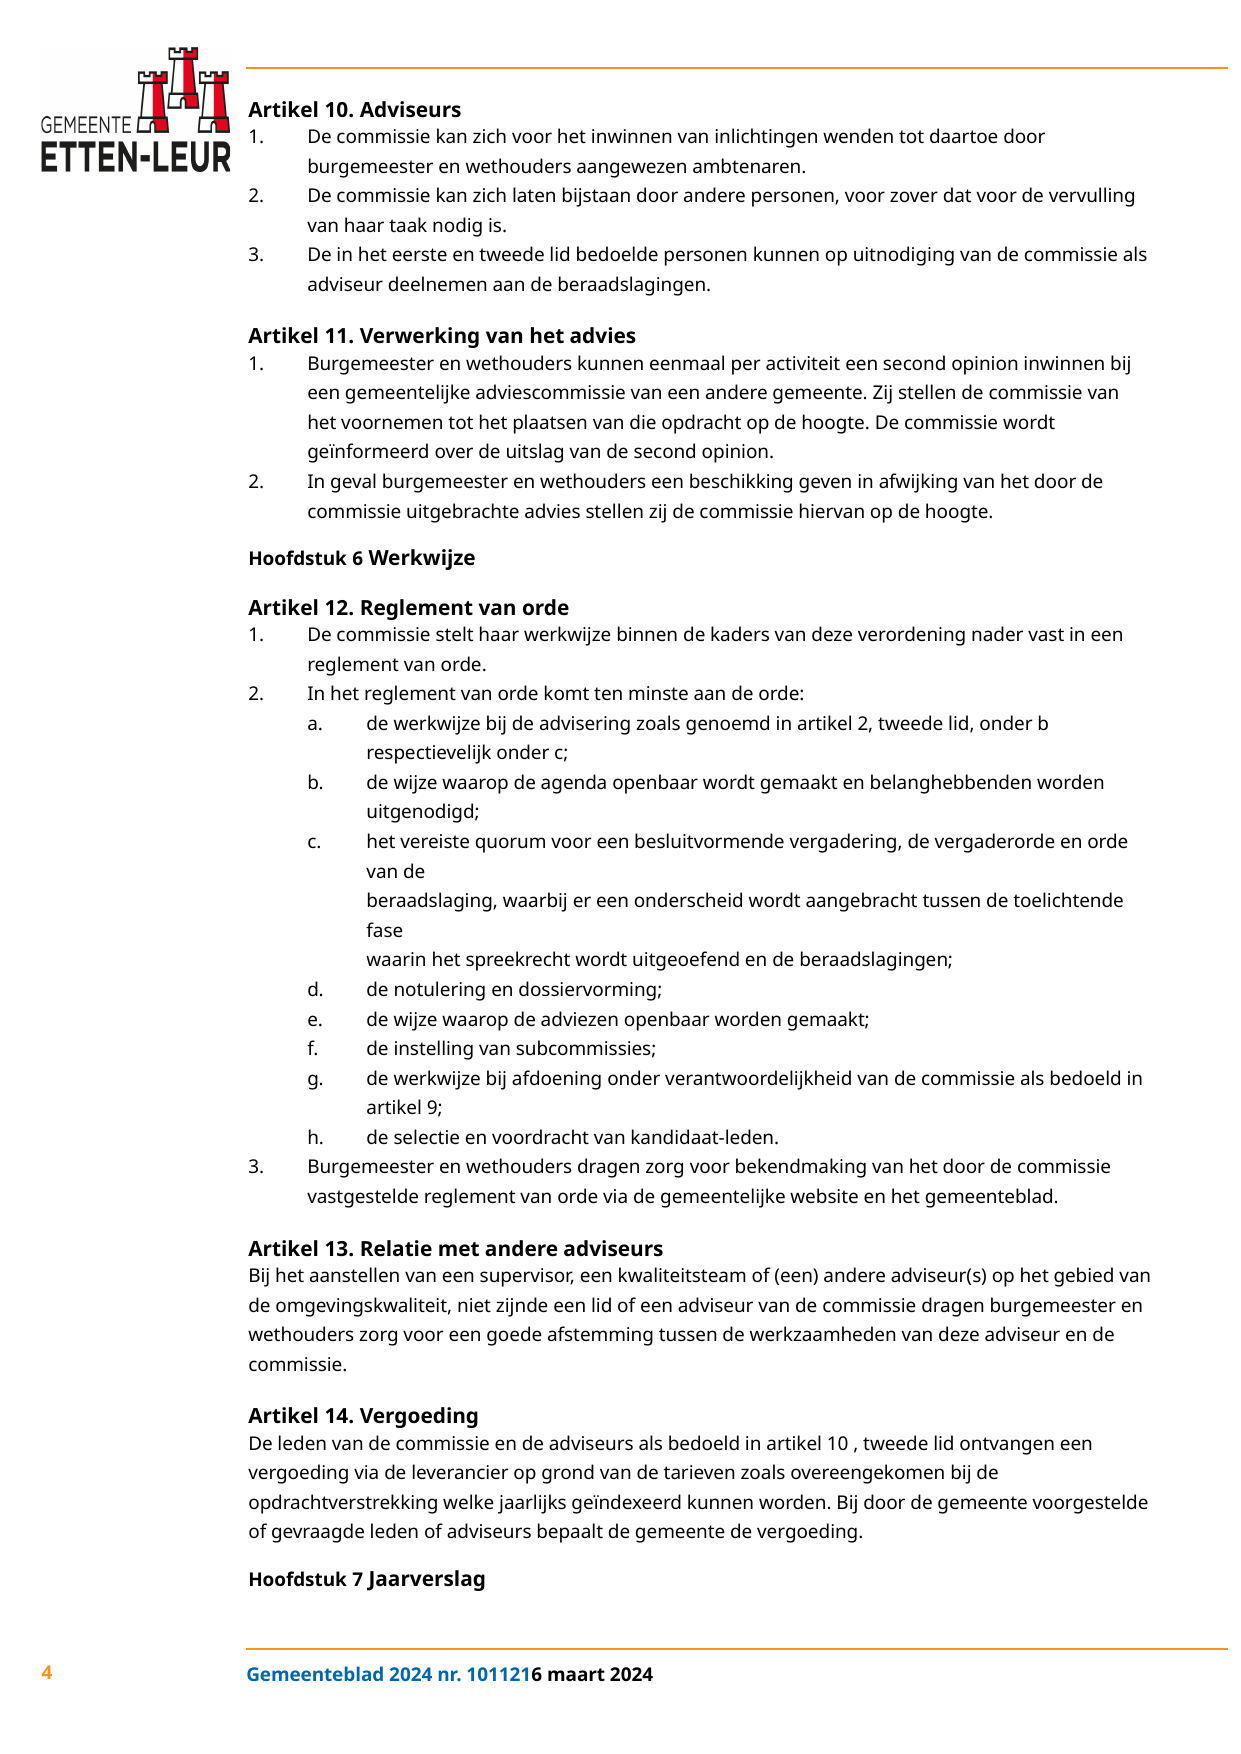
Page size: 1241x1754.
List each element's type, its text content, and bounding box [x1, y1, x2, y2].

list De in het eerste en tweede lid bedoelde personen kunnen op uitnodiging van de commissie als adviseur deelnemen aan de beraadslagingen. [248, 242, 1152, 297]
list In het reglement van orde komt ten minste aan de orde: [248, 680, 1152, 706]
text Hoofdstuk 7 Jaarverslag [248, 1564, 1152, 1593]
list De commissie kan zich voor het inwinnen van inlichtingen wenden tot daartoe door burgemeester en wethouders aangewezen ambtenaren. [248, 123, 1152, 178]
list de wijze waarop de adviezen openbaar worden gemaakt; [307, 1006, 1152, 1032]
list beraadslaging, waarbij er een onderscheid wordt aangebracht tussen de toelichtende fase [307, 887, 1152, 943]
list de instelling van subcommissies; [307, 1035, 1152, 1061]
text Artikel 13. Relatie met andere adviseurs [248, 1234, 1152, 1262]
text Hoofdstuk 6 Werkwijze [248, 543, 1152, 572]
text Bij het aanstellen van een supervisor, een kwaliteitsteam of (een) andere adviseur(s) op het gebied van de omgevingskwaliteit, niet zijnde een lid of een adviseur van de commissie dragen burgemeester en wethouders zorg voor een goede afstemming tussen de werkzaamheden van deze adviseur en de commissie. [248, 1262, 1152, 1377]
list de werkwijze bij afdoening onder verantwoordelijkheid van de commissie als bedoeld in [307, 1065, 1152, 1091]
list De commissie kan zich laten bijstaan door andere personen, voor zover dat voor de vervulling van haar taak nodig is. [248, 182, 1152, 238]
list In geval burgemeester en wethouders een beschikking geven in afwijking van het door de commissie uitgebrachte advies stellen zij de commissie hiervan op de hoogte. [248, 468, 1152, 524]
text De leden van de commissie en de adviseurs als bedoeld in artikel 10 , tweede lid ontvangen een vergoeding via de leverancier op grond van de tarieven zoals overeengekomen bij de opdrachtverstrekking welke jaarlijks geïndexeerd kunnen worden. Bij door de gemeente voorgestelde of gevraagde leden of adviseurs bepaalt de gemeente de vergoeding. [248, 1430, 1152, 1544]
list de selectie en voordracht van kandidaat-leden. [307, 1124, 1152, 1150]
text Artikel 14. Vergoeding [248, 1401, 1152, 1430]
list Burgemeester en wethouders dragen zorg voor bekendmaking van het door de commissie vastgestelde reglement van orde via de gemeentelijke website en het gemeenteblad. [248, 1154, 1152, 1209]
text Artikel 10. Adviseurs [248, 95, 1152, 123]
list het vereiste quorum voor een besluitvormende vergadering, de vergaderorde en orde van de [307, 828, 1152, 884]
list De commissie stelt haar werkwijze binnen de kaders van deze verordening nader vast in een reglement van orde. [248, 621, 1152, 677]
list waarin het spreekrecht wordt uitgeoefend en de beraadslagingen; [307, 947, 1152, 972]
text Artikel 11. Verwerking van het advies [248, 322, 1152, 350]
list Burgemeester en wethouders kunnen eenmaal per activiteit een second opinion inwinnen bij een gemeentelijke adviescommissie van een andere gemeente. Zij stellen de commissie van het voornemen tot het plaatsen van die opdracht op de hoogte. De commissie wordt geïnformeerd over de uitslag van de second opinion. [248, 350, 1152, 464]
picture [41, 47, 231, 172]
text Artikel 12. Reglement van orde [248, 593, 1152, 621]
list de wijze waarop de agenda openbaar wordt gemaakt en belanghebbenden worden uitgenodigd; [307, 769, 1152, 824]
list de werkwijze bij de advisering zoals genoemd in artikel 2, tweede lid, onder b respectievelijk onder c; [307, 710, 1152, 765]
list de notulering en dossiervorming; [307, 976, 1152, 1002]
list artikel 9; [307, 1094, 1152, 1120]
